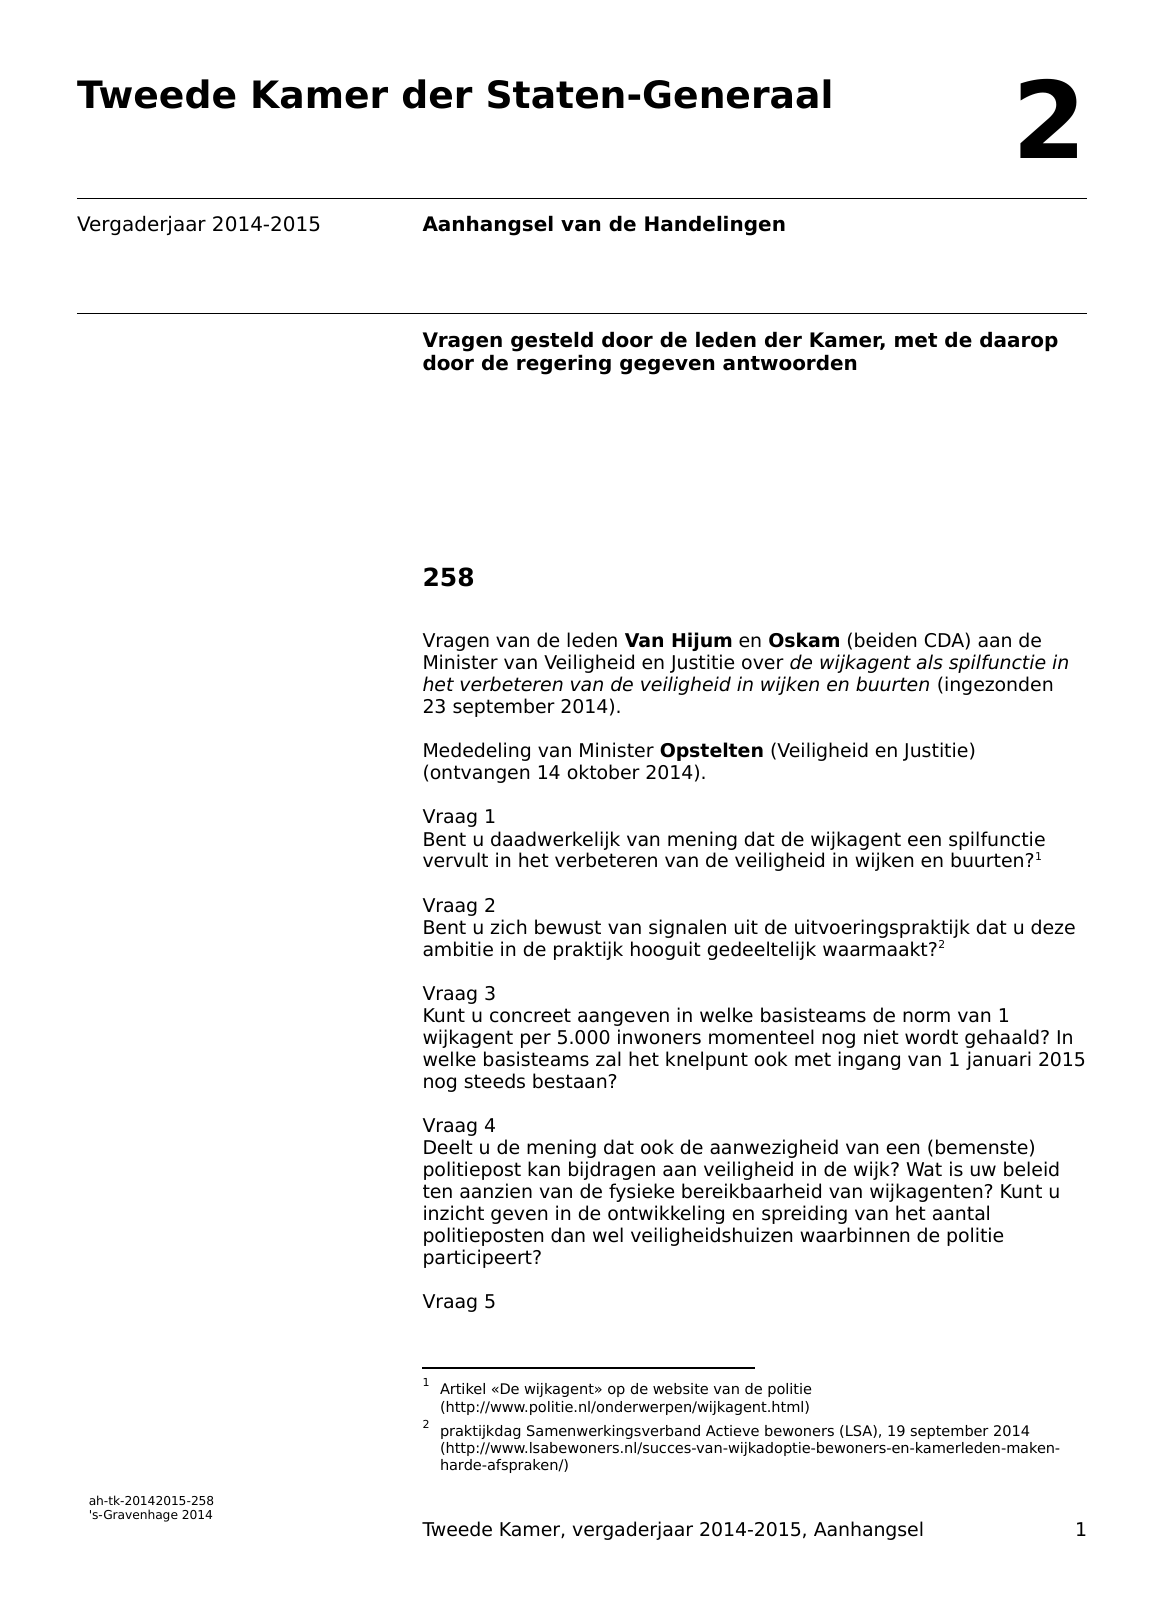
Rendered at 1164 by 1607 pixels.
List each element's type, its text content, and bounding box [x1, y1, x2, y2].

text 's-Gravenhage 2014 [88, 1508, 323, 1522]
text praktijkdag Samenwerkingsverband Actieve bewoners (LSA), 19 september 2014 (http://www.lsabewoners.nl/succes-van-wijkadoptie-bewoners-en-kamerleden-maken-harde-afspraken/) [422, 1418, 1087, 1474]
table_header 2 [886, 59, 1087, 198]
text Artikel «De wijkagent» op de website van de politie (http://www.politie.nl/onderwerpen/wijkagent.html) [422, 1377, 1087, 1416]
text Mededeling van Minister Opstelten (Veiligheid en Justitie) (ontvangen 14 oktober 2014). [422, 740, 1087, 784]
text Vragen van de leden Van Hijum en Oskam (beiden CDA) aan de Minister van Veiligheid en Justitie over de wijkagent als spilfunctie in het verbeteren van de veiligheid in wijken en buurten (ingezonden 23 september 2014). [422, 630, 1087, 718]
text Bent u zich bewust van signalen uit de uitvoeringspraktijk dat u deze ambitie in de praktijk hooguit gedeeltelijk waarmaakt? [422, 917, 1087, 961]
table_header Tweede Kamer der Staten-Generaal [77, 59, 886, 198]
text Bent u daadwerkelijk van mening dat de wijkagent een spilfunctie vervult in het verbeteren van de veiligheid in wijken en buurten? [422, 828, 1087, 872]
text Vraag 5 [422, 1291, 1087, 1313]
table_cell Vragen gesteld door de leden der Kamer, met de daarop door de regering gegeven antwoorden [422, 314, 1087, 375]
text Kunt u concreet aangeven in welke basisteams de norm van 1 wijkagent per 5.000 inwoners momenteel nog niet wordt gehaald? In welke basisteams zal het knelpunt ook met ingang van 1 januari 2015 nog steeds bestaan? [422, 1005, 1087, 1093]
text Vraag 2 [422, 894, 1087, 917]
table_cell Vergaderjaar 2014-2015 [77, 199, 422, 313]
table_cell [77, 314, 422, 375]
text ah-tk-20142015-258 [88, 1494, 323, 1508]
table_cell Aanhangsel van de Handelingen [422, 199, 1087, 313]
text 258 [422, 563, 1087, 592]
text Vraag 4 [422, 1115, 1087, 1137]
text Vraag 3 [422, 983, 1087, 1005]
text Vraag 1 [422, 806, 1087, 828]
text Deelt u de mening dat ook de aanwezigheid van een (bemenste) politiepost kan bijdragen aan veiligheid in de wijk? Wat is uw beleid ten aanzien van de fysieke bereikbaarheid van wijkagenten? Kunt u inzicht geven in de ontwikkeling en spreiding van het aantal politieposten dan wel veiligheidshuizen waarbinnen de politie participeert? [422, 1137, 1087, 1269]
